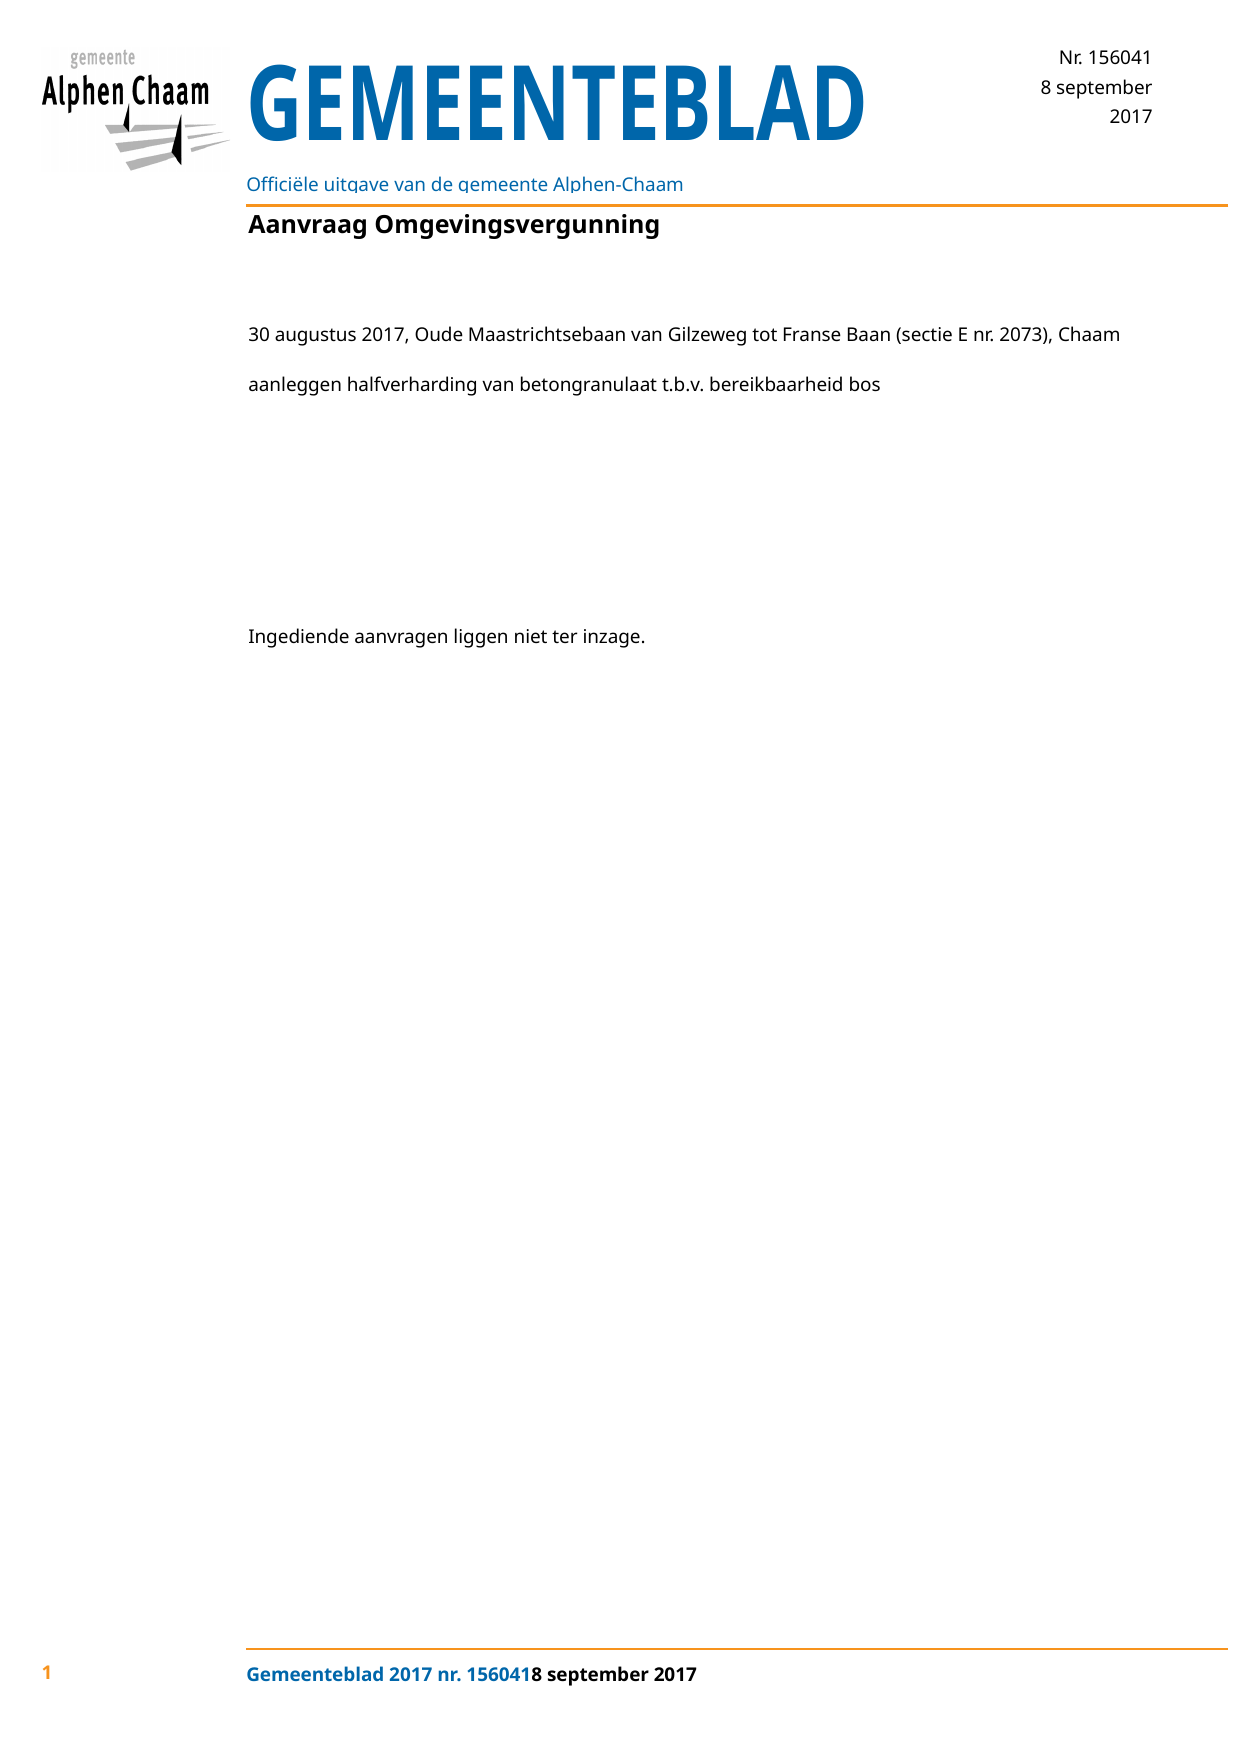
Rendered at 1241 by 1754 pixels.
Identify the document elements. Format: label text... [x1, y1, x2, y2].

picture [41, 47, 231, 172]
text aanleggen halfverharding van betongranulaat t.b.v. bereikbaarheid bos [248, 371, 1152, 397]
text Aanvraag Omgevingsvergunning [248, 207, 1152, 241]
text Ingediende aanvragen liggen niet ter inzage. [248, 623, 1152, 649]
text 30 augustus 2017, Oude Maastrichtsebaan van Gilzeweg tot Franse Baan (sectie E nr. 2073), Chaam [248, 321, 1152, 346]
